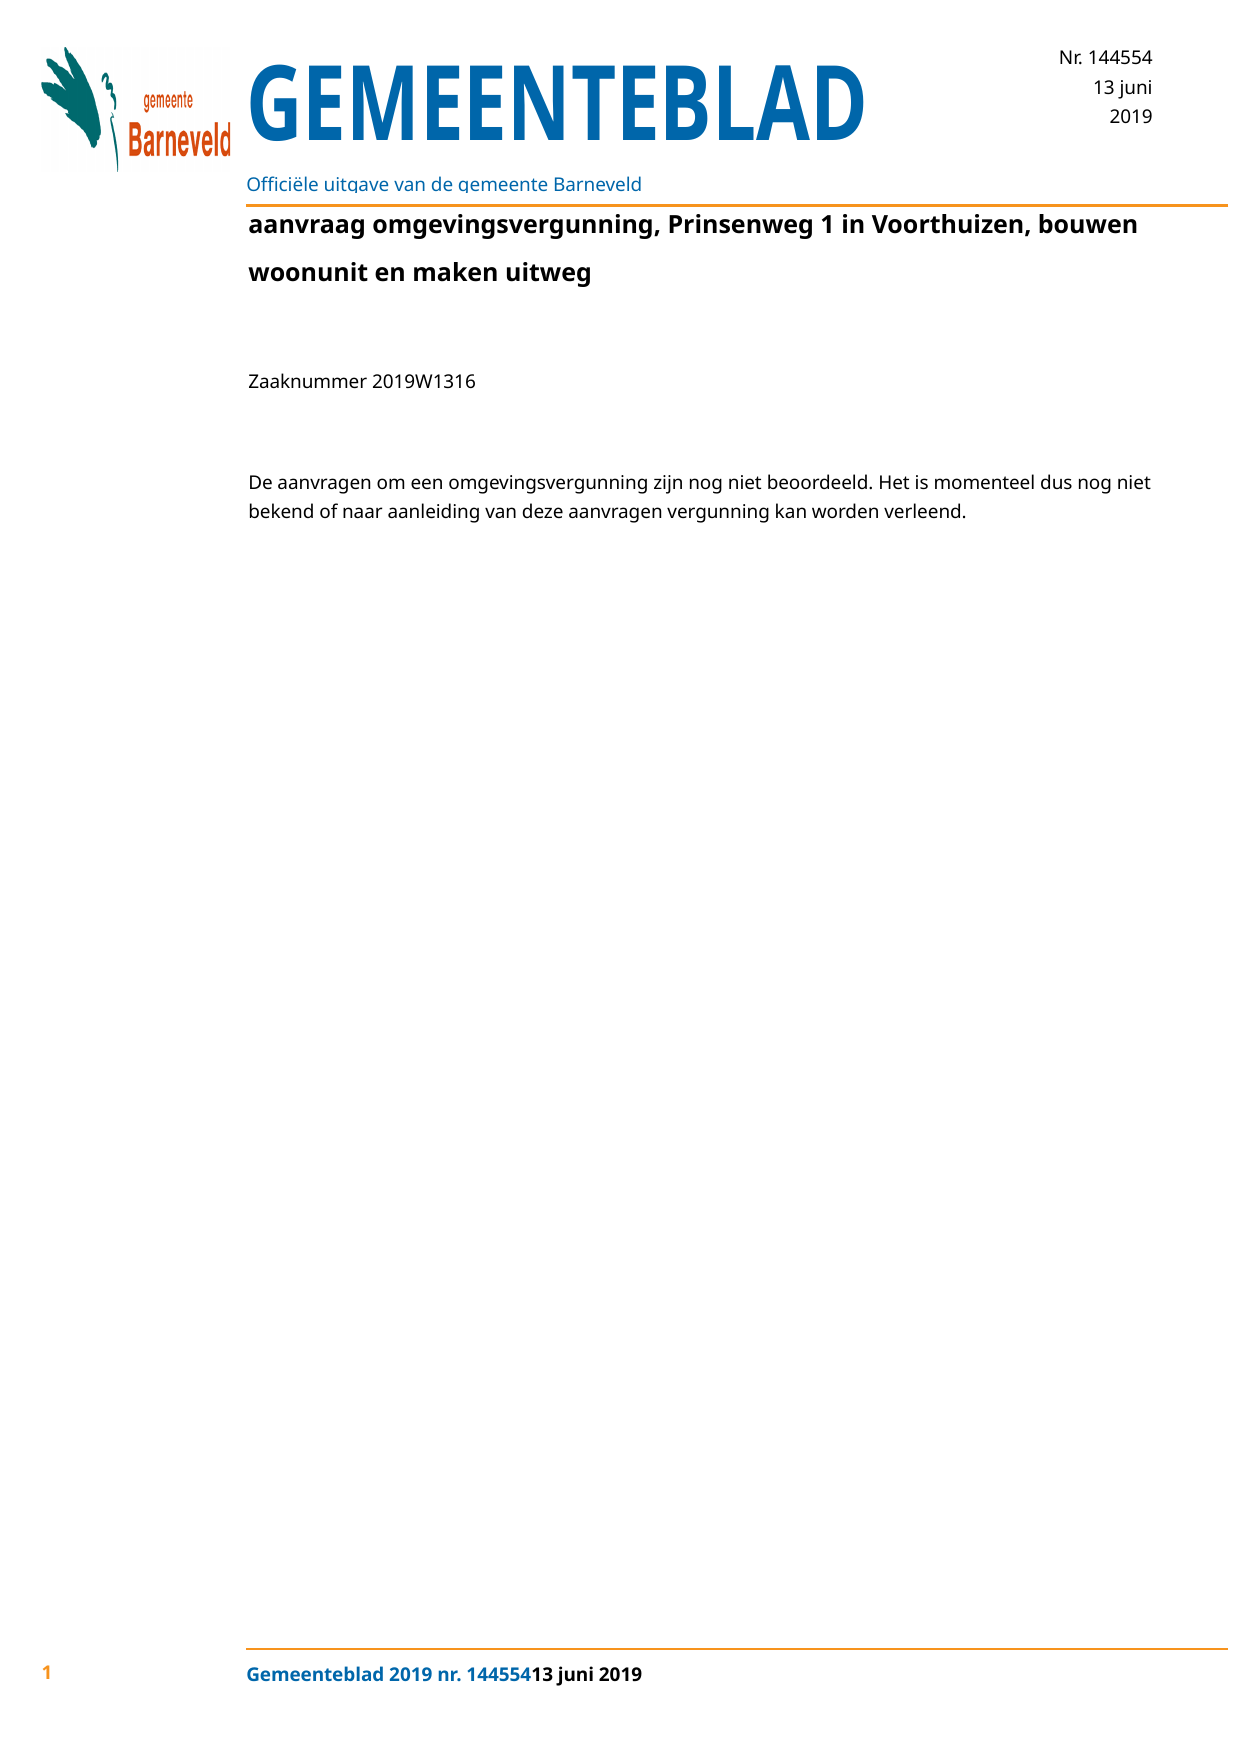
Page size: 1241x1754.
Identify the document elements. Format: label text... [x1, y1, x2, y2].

text Zaaknummer 2019W1316 [248, 368, 1152, 394]
text aanvraag omgevingsvergunning, Prinsenweg 1 in Voorthuizen, bouwen woonunit en maken uitweg [248, 207, 1152, 288]
text De aanvragen om een omgevingsvergunning zijn nog niet beoordeeld. Het is momenteel dus nog niet bekend of naar aanleiding van deze aanvragen vergunning kan worden verleend. [248, 469, 1152, 524]
picture [41, 47, 231, 172]
